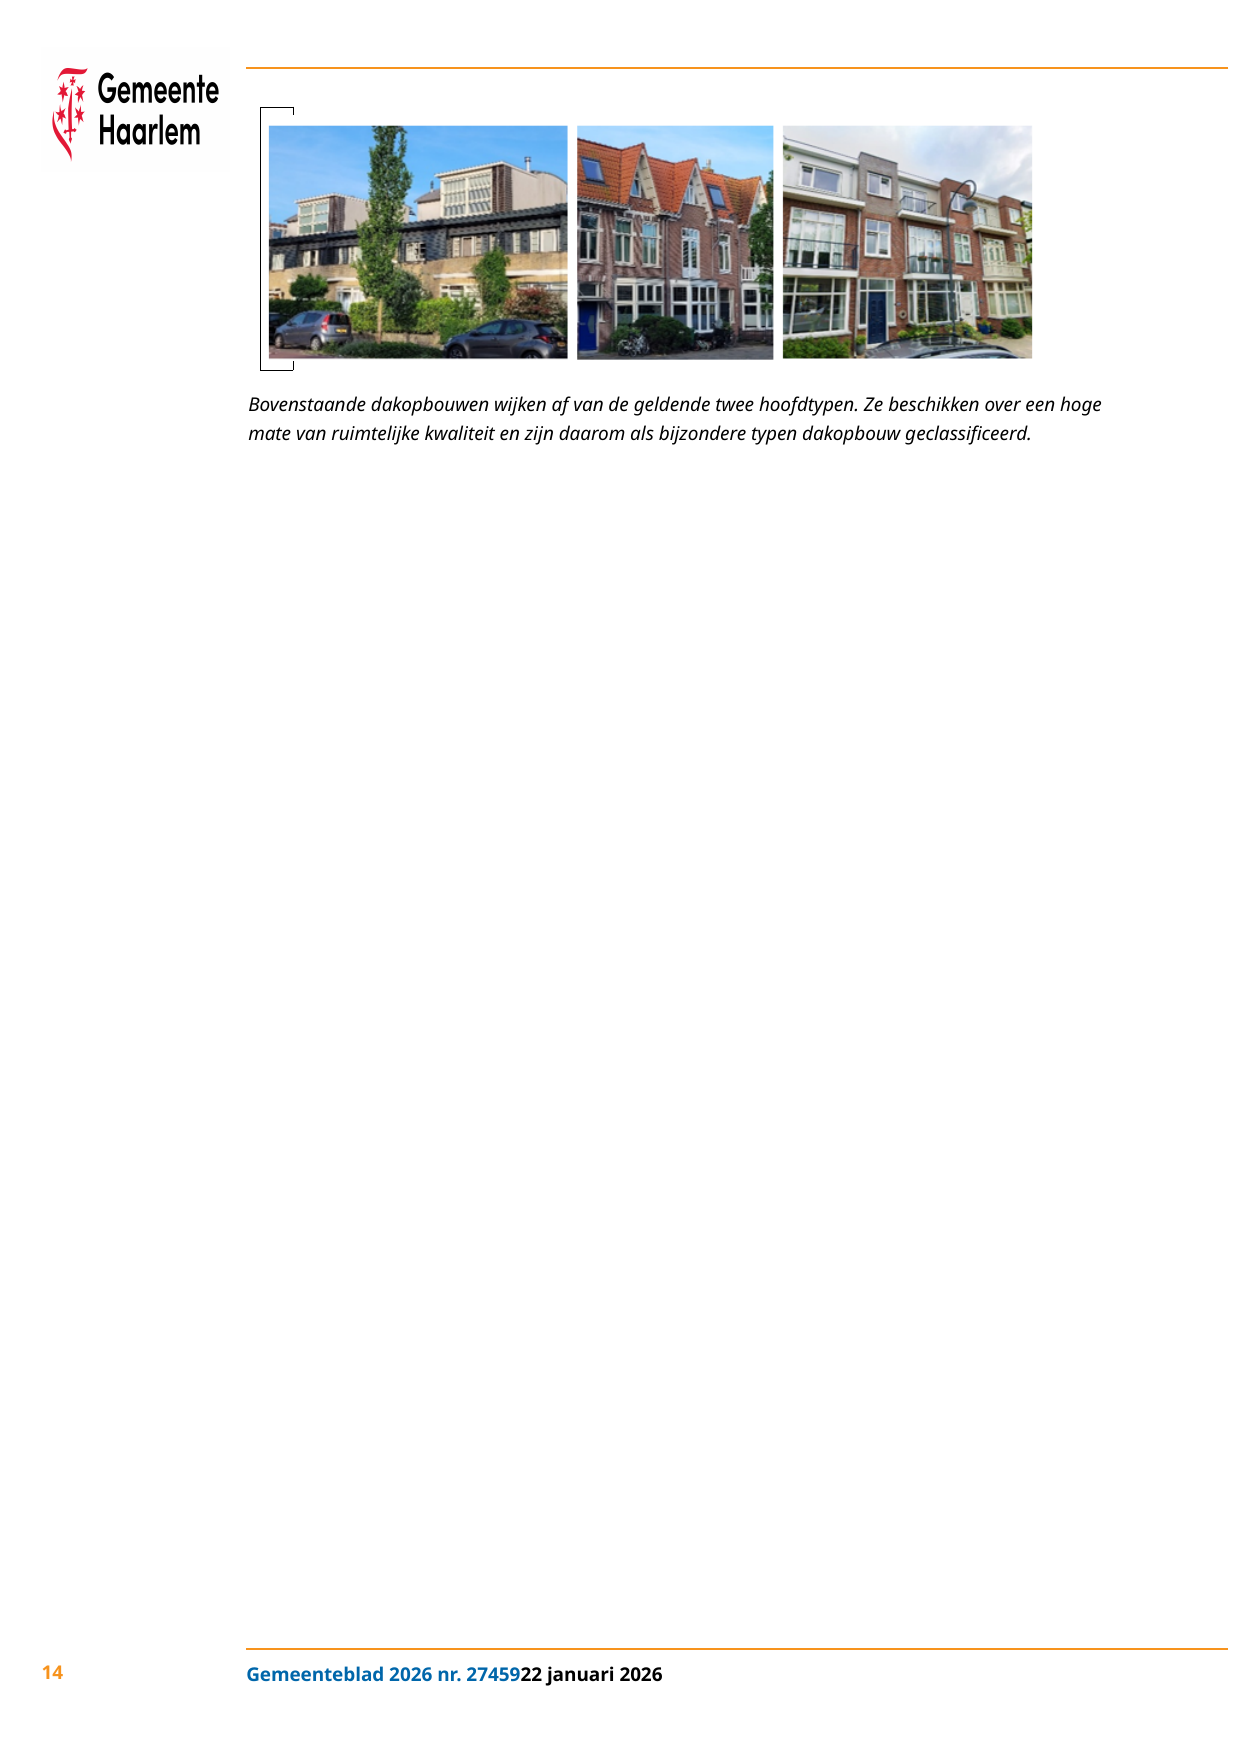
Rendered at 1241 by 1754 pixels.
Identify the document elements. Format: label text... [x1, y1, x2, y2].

picture [41, 47, 231, 172]
picture [268, 115, 1037, 361]
text Bovenstaande dakopbouwen wijken af van de geldende twee hoofdtypen. Ze beschikken over een hoge mate van ruimtelijke kwaliteit en zijn daarom als bijzondere typen dakopbouw geclassificeerd. [248, 391, 1152, 446]
